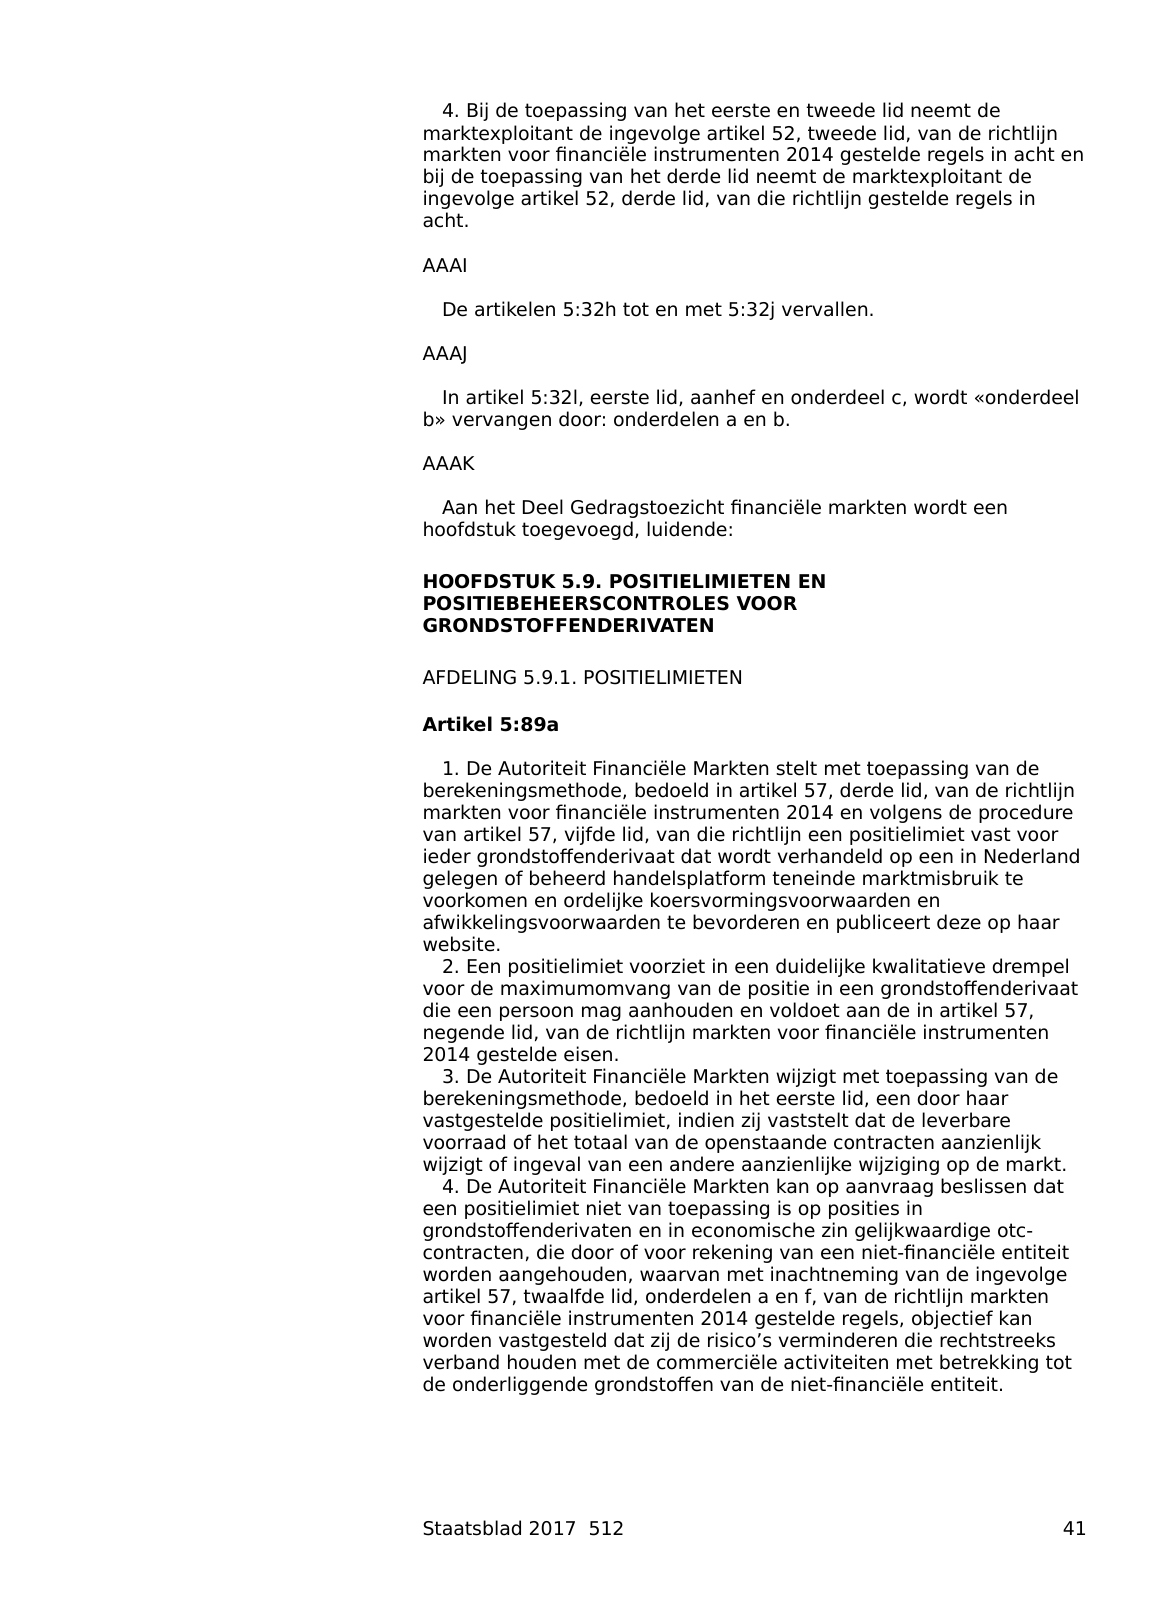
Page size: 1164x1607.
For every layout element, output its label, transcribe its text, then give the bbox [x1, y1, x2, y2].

subtitle HOOFDSTUK 5.9. POSITIELIMIETEN EN POSITIEBEHEERSCONTROLES VOOR GRONDSTOFFENDERIVATEN [422, 571, 1087, 637]
text 4. Bij de toepassing van het eerste en tweede lid neemt de marktexploitant de ingevolge artikel 52, tweede lid, van de richtlijn markten voor financiële instrumenten 2014 gestelde regels in acht en bij de toepassing van het derde lid neemt de marktexploitant de ingevolge artikel 52, derde lid, van die richtlijn gestelde regels in acht. [422, 100, 1087, 232]
text AAAJ [422, 343, 1087, 365]
text In artikel 5:32l, eerste lid, aanhef en onderdeel c, wordt «onderdeel b» vervangen door: onderdelen a en b. [422, 387, 1087, 431]
text De artikelen 5:32h tot en met 5:32j vervallen. [422, 299, 1087, 321]
text Aan het Deel Gedragstoezicht financiële markten wordt een hoofdstuk toegevoegd, luidende: [422, 497, 1087, 541]
subtitle AFDELING 5.9.1. POSITIELIMIETEN [422, 667, 1087, 689]
text 4. De Autoriteit Financiële Markten kan op aanvraag beslissen dat een positielimiet niet van toepassing is op posities in grondstoffenderivaten en in economische zin gelijkwaardige otc-contracten, die door of voor rekening van een niet-financiële entiteit worden aangehouden, waarvan met inachtneming van de ingevolge artikel 57, twaalfde lid, onderdelen a en f, van de richtlijn markten voor financiële instrumenten 2014 gestelde regels, objectief kan worden vastgesteld dat zij de risico’s verminderen die rechtstreeks verband houden met de commerciële activiteiten met betrekking tot de onderliggende grondstoffen van de niet-financiële entiteit. [422, 1176, 1087, 1396]
text 2. Een positielimiet voorziet in een duidelijke kwalitatieve drempel voor de maximumomvang van de positie in een grondstoffenderivaat die een persoon mag aanhouden en voldoet aan de in artikel 57, negende lid, van de richtlijn markten voor financiële instrumenten 2014 gestelde eisen. [422, 956, 1087, 1066]
text AAAK [422, 453, 1087, 475]
text AAAI [422, 254, 1087, 276]
text 1. De Autoriteit Financiële Markten stelt met toepassing van de berekeningsmethode, bedoeld in artikel 57, derde lid, van de richtlijn markten voor financiële instrumenten 2014 en volgens de procedure van artikel 57, vijfde lid, van die richtlijn een positielimiet vast voor ieder grondstoffenderivaat dat wordt verhandeld op een in Nederland gelegen of beheerd handelsplatform teneinde marktmisbruik te voorkomen en ordelijke koersvormingsvoorwaarden en afwikkelingsvoorwaarden te bevorderen en publiceert deze op haar website. [422, 758, 1087, 956]
subtitle Artikel 5:89a [422, 714, 1087, 736]
text 3. De Autoriteit Financiële Markten wijzigt met toepassing van de berekeningsmethode, bedoeld in het eerste lid, een door haar vastgestelde positielimiet, indien zij vaststelt dat de leverbare voorraad of het totaal van de openstaande contracten aanzienlijk wijzigt of ingeval van een andere aanzienlijke wijziging op de markt. [422, 1066, 1087, 1176]
